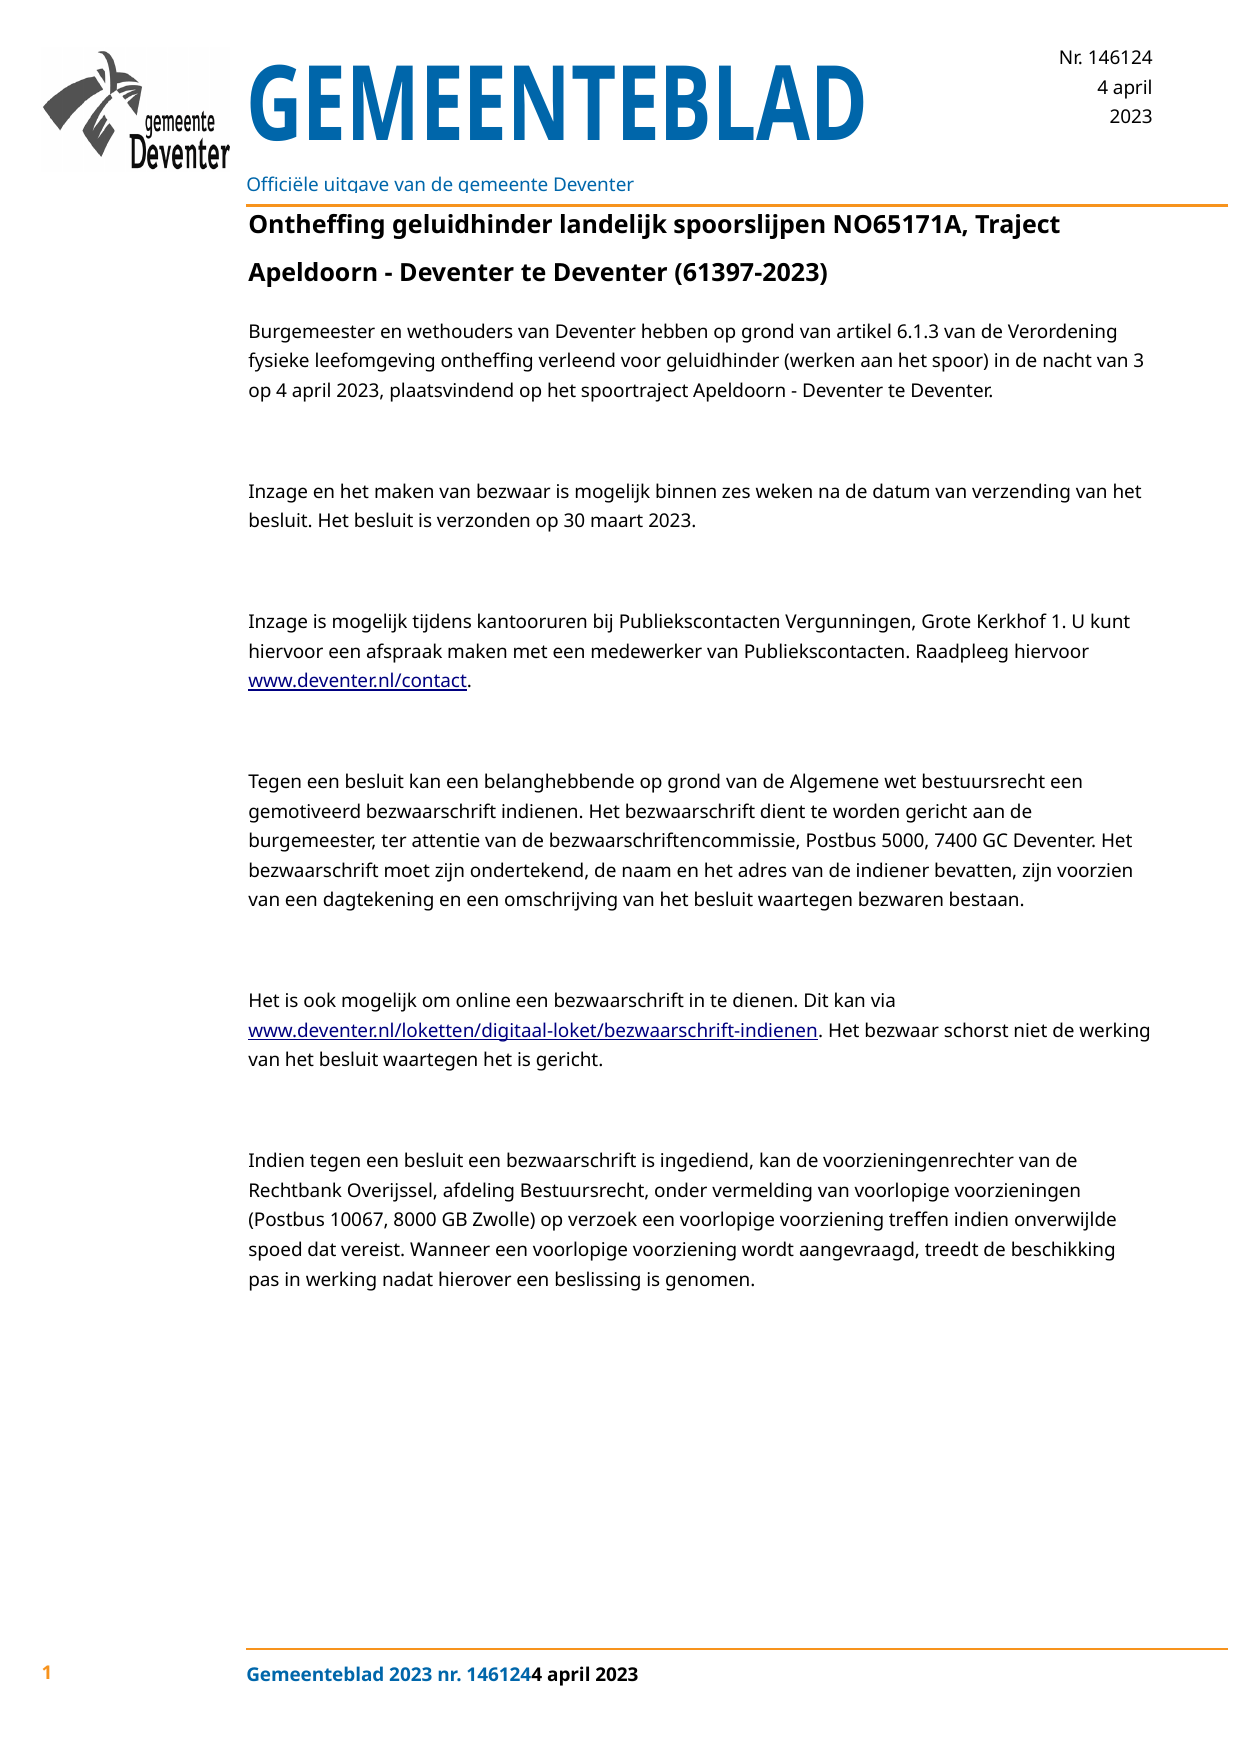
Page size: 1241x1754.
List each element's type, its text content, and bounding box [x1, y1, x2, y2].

text Inzage en het maken van bezwaar is mogelijk binnen zes weken na de datum van verzending van het besluit. Het besluit is verzonden op 30 maart 2023. [248, 478, 1152, 533]
text Tegen een besluit kan een belanghebbende op grond van de Algemene wet bestuursrecht een gemotiveerd bezwaarschrift indienen. Het bezwaarschrift dient te worden gericht aan de burgemeester, ter attentie van de bezwaarschriftencommissie, Postbus 5000, 7400 GC Deventer. Het bezwaarschrift moet zijn ondertekend, de naam en het adres van de indiener bevatten, zijn voorzien van een dagtekening en een omschrijving van het besluit waartegen bezwaren bestaan. [248, 768, 1152, 912]
text Indien tegen een besluit een bezwaarschrift is ingediend, kan de voorzieningenrechter van de Rechtbank Overijssel, afdeling Bestuursrecht, onder vermelding van voorlopige voorzieningen (Postbus 10067, 8000 GB Zwolle) op verzoek een voorlopige voorziening treffen indien onverwijlde spoed dat vereist. Wanneer een voorlopige voorziening wordt aangevraagd, treedt de beschikking pas in werking nadat hierover een beslissing is genomen. [248, 1147, 1152, 1292]
text Inzage is mogelijk tijdens kantooruren bij Publiekscontacten Vergunningen, Grote Kerkhof 1. U kunt hiervoor een afspraak maken met een medewerker van Publiekscontacten. Raadpleeg hiervoor www.deventer.nl/contact. [248, 608, 1152, 693]
text Burgemeester en wethouders van Deventer hebben op grond van artikel 6.1.3 van de Verordening fysieke leefomgeving ontheffing verleend voor geluidhinder (werken aan het spoor) in de nacht van 3 op 4 april 2023, plaatsvindend op het spoortraject Apeldoorn - Deventer te Deventer. [248, 318, 1152, 403]
text Het is ook mogelijk om online een bezwaarschrift in te dienen. Dit kan via www.deventer.nl/loketten/digitaal-loket/bezwaarschrift-indienen. Het bezwaar schorst niet de werking van het besluit waartegen het is gericht. [248, 987, 1152, 1072]
text Ontheffing geluidhinder landelijk spoorslijpen NO65171A, Traject Apeldoorn - Deventer te Deventer (61397-2023) [248, 207, 1152, 288]
picture [41, 47, 231, 172]
